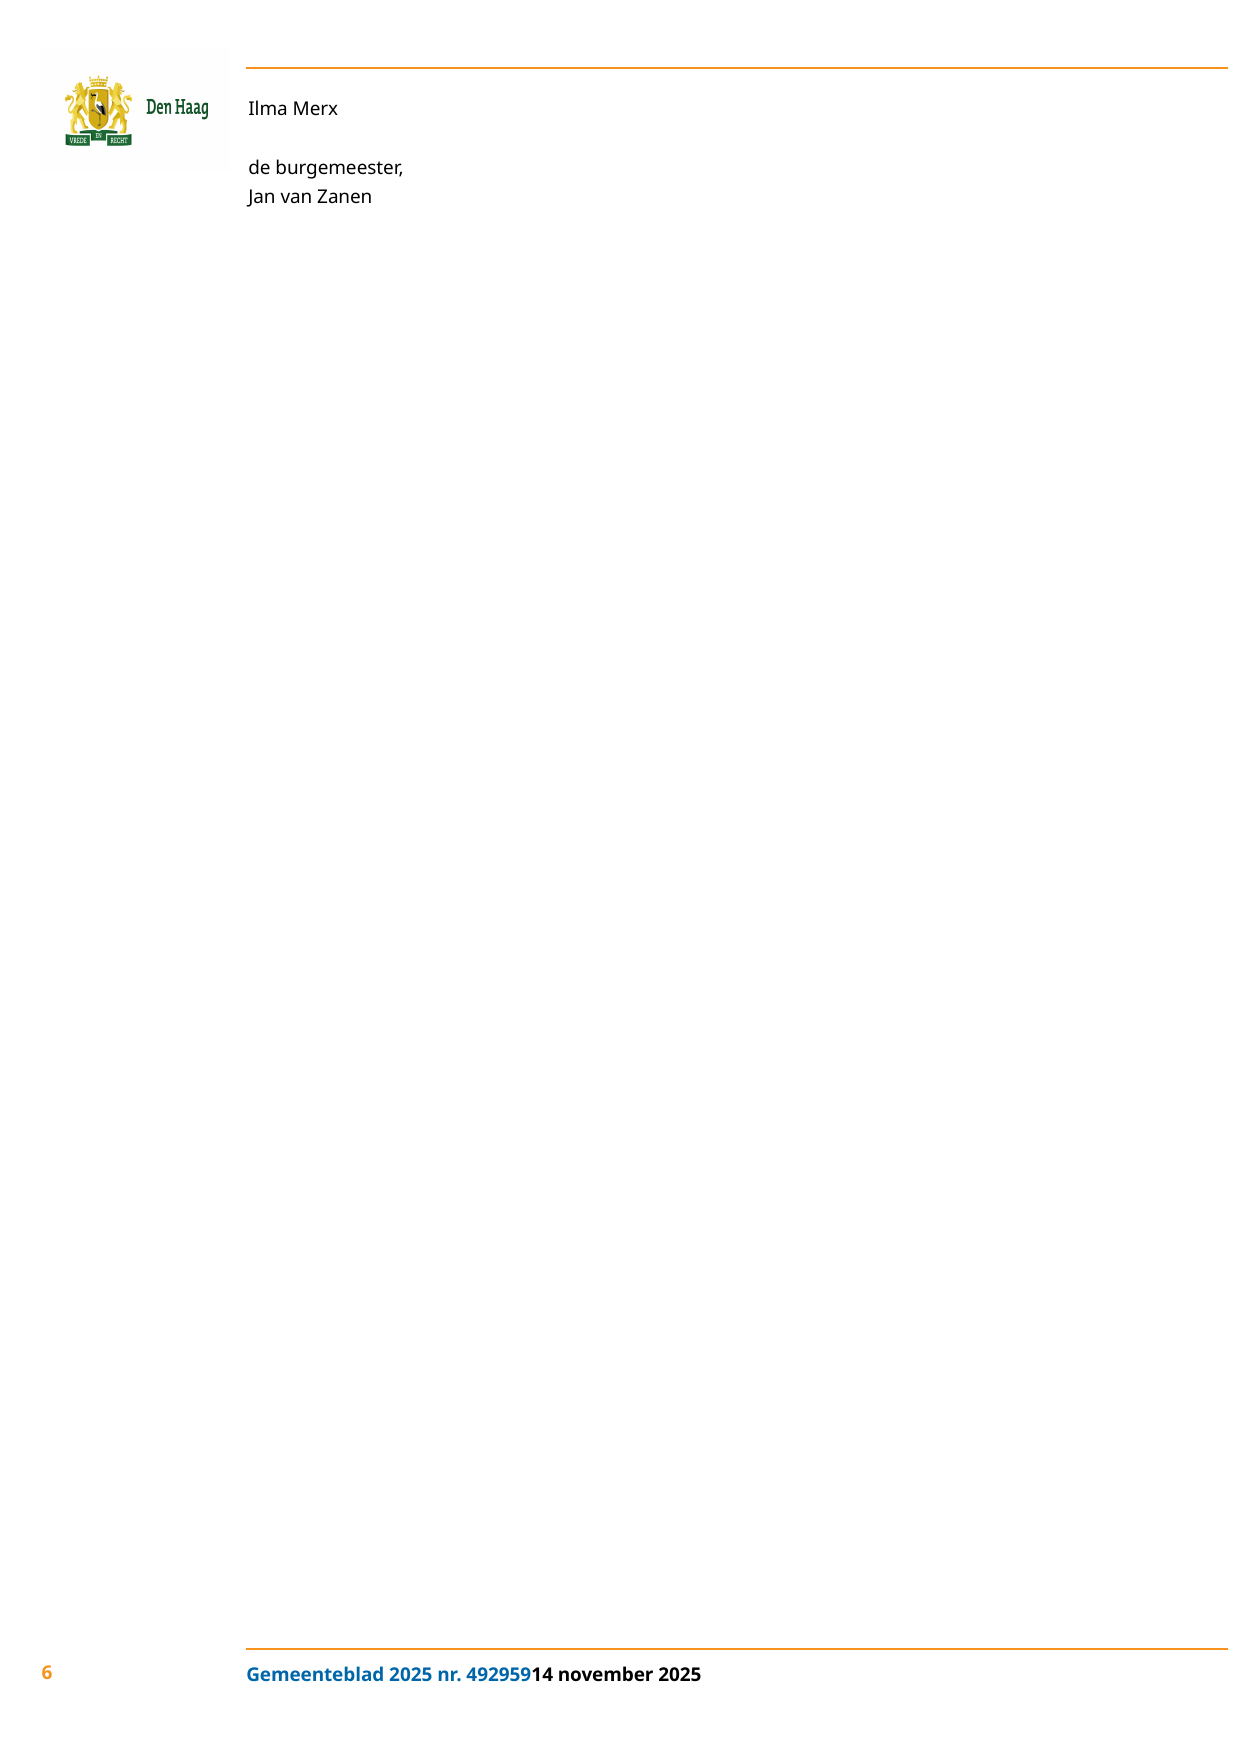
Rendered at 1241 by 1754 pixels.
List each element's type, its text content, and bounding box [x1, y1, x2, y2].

picture [41, 47, 231, 172]
text Jan van Zanen [248, 183, 1152, 209]
text Ilma Merx [248, 95, 1152, 121]
text de burgemeester, [248, 154, 1152, 180]
